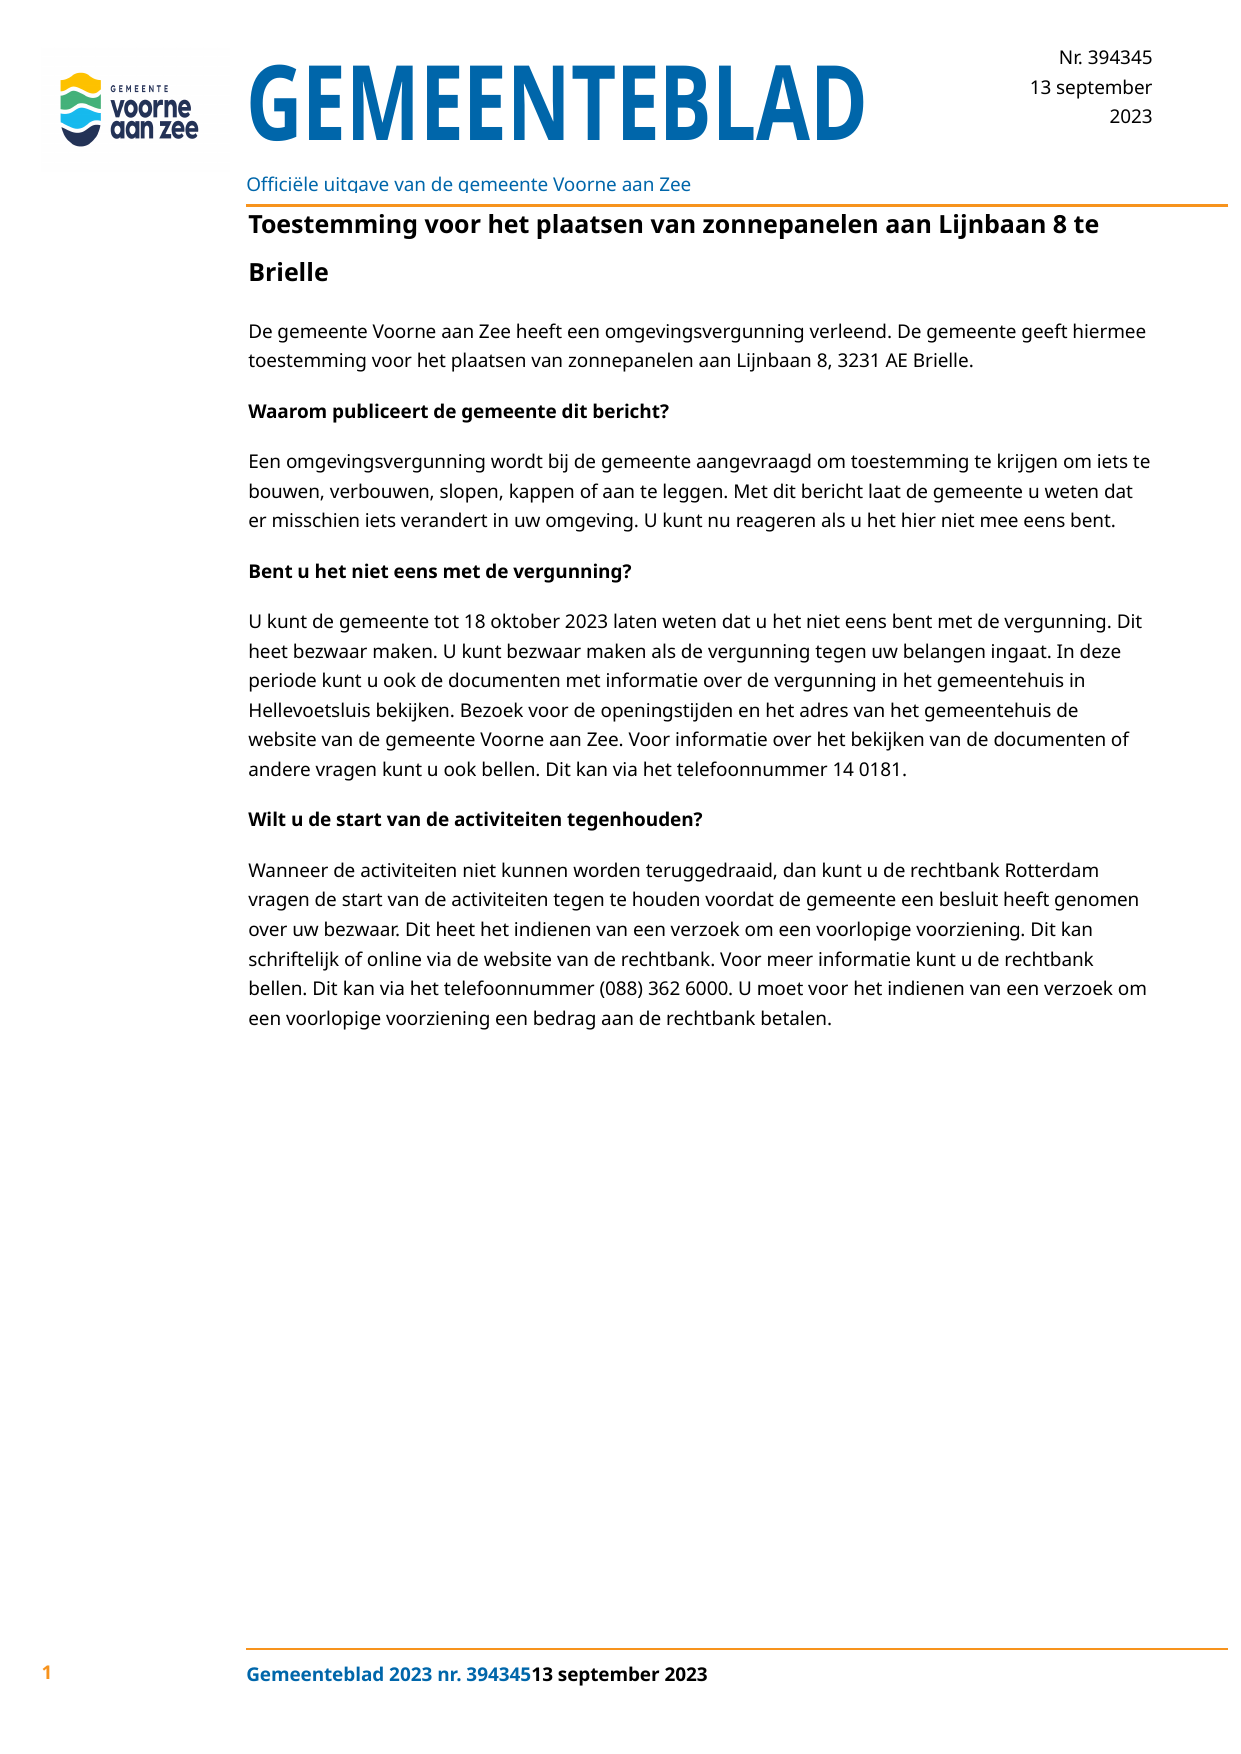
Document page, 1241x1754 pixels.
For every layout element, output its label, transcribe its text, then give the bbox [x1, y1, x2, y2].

text Wilt u de start van de activiteiten tegenhouden? [248, 807, 1152, 832]
text Bent u het niet eens met de vergunning? [248, 558, 1152, 584]
text Een omgevingsvergunning wordt bij de gemeente aangevraagd om toestemming te krijgen om iets te bouwen, verbouwen, slopen, kappen of aan te leggen. Met dit bericht laat de gemeente u weten dat er misschien iets verandert in uw omgeving. U kunt nu reageren als u het hier niet mee eens bent. [248, 448, 1152, 533]
text De gemeente Voorne aan Zee heeft een omgevingsvergunning verleend. De gemeente geeft hiermee toestemming voor het plaatsen van zonnepanelen aan Lijnbaan 8, 3231 AE Brielle. [248, 318, 1152, 373]
text Wanneer de activiteiten niet kunnen worden teruggedraaid, dan kunt u de rechtbank Rotterdam vragen de start van de activiteiten tegen te houden voordat de gemeente een besluit heeft genomen over uw bezwaar. Dit heet het indienen van een verzoek om een voorlopige voorziening. Dit kan schriftelijk of online via de website van de rechtbank. Voor meer informatie kunt u de rechtbank bellen. Dit kan via het telefoonnummer (088) 362 6000. U moet voor het indienen van een verzoek om een voorlopige voorziening een bedrag aan de rechtbank betalen. [248, 857, 1152, 1031]
picture [41, 47, 231, 172]
text Toestemming voor het plaatsen van zonnepanelen aan Lijnbaan 8 te Brielle [248, 207, 1152, 288]
text U kunt de gemeente tot 18 oktober 2023 laten weten dat u het niet eens bent met de vergunning. Dit heet bezwaar maken. U kunt bezwaar maken als de vergunning tegen uw belangen ingaat. In deze periode kunt u ook de documenten met informatie over de vergunning in het gemeentehuis in Hellevoetsluis bekijken. Bezoek voor de openingstijden en het adres van het gemeentehuis de website van de gemeente Voorne aan Zee. Voor informatie over het bekijken van de documenten of andere vragen kunt u ook bellen. Dit kan via het telefoonnummer 14 0181. [248, 608, 1152, 782]
text Waarom publiceert de gemeente dit bericht? [248, 398, 1152, 424]
